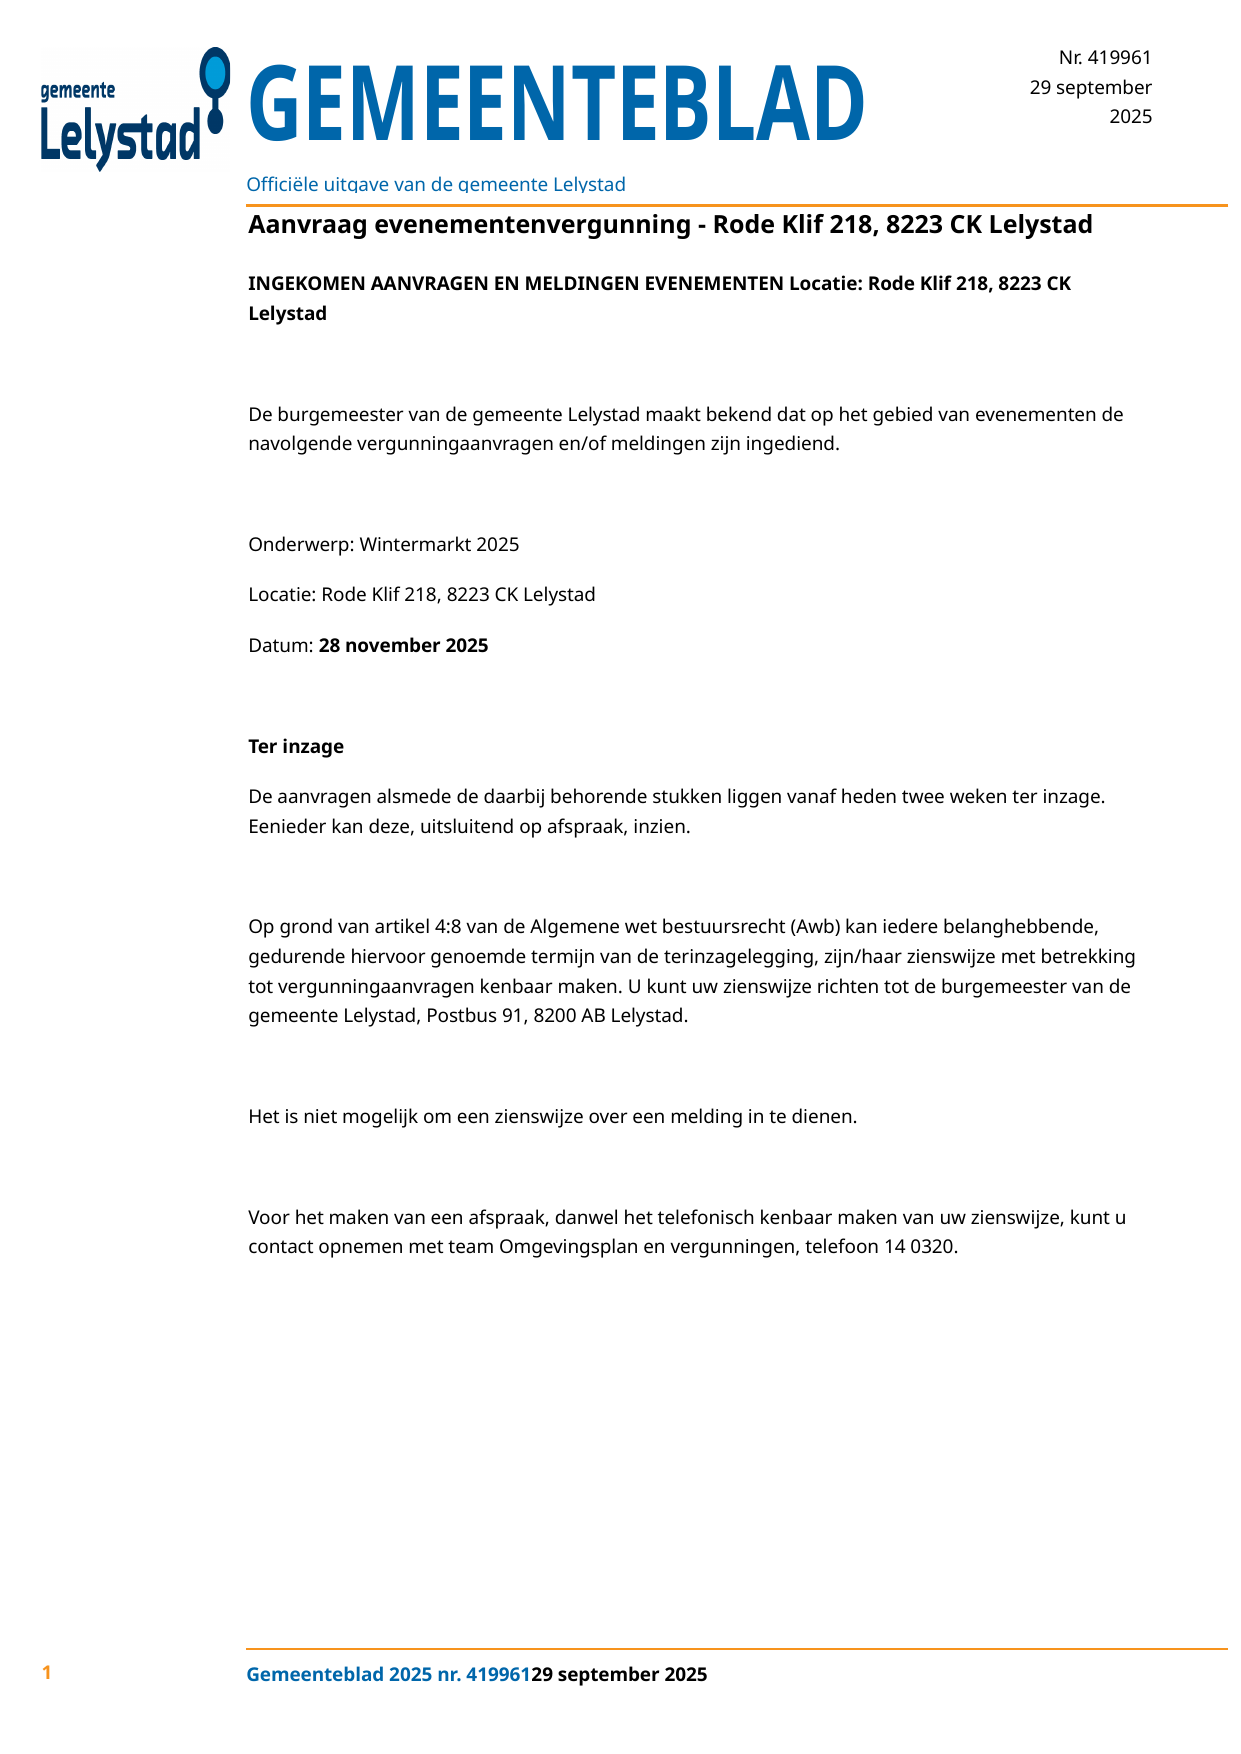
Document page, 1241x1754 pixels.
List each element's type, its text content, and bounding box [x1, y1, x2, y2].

text De aanvragen alsmede de daarbij behorende stukken liggen vanaf heden twee weken ter inzage. Eenieder kan deze, uitsluitend op afspraak, inzien. [248, 783, 1152, 838]
text Locatie: Rode Klif 218, 8223 CK Lelystad [248, 582, 1152, 607]
text Aanvraag evenementenvergunning - Rode Klif 218, 8223 CK Lelystad [248, 207, 1152, 241]
text Op grond van artikel 4:8 van de Algemene wet bestuursrecht (Awb) kan iedere belanghebbende, gedurende hiervoor genoemde termijn van de terinzagelegging, zijn/haar zienswijze met betrekking tot vergunningaanvragen kenbaar maken. U kunt uw zienswijze richten tot de burgemeester van de gemeente Lelystad, Postbus 91, 8200 AB Lelystad. [248, 914, 1152, 1028]
text Ter inzage [248, 733, 1152, 758]
text Onderwerp: Wintermarkt 2025 [248, 531, 1152, 557]
text Datum: 28 november 2025 [248, 632, 1152, 658]
picture [41, 47, 231, 172]
text Het is niet mogelijk om een zienswijze over een melding in te dienen. [248, 1103, 1152, 1129]
text Voor het maken van een afspraak, danwel het telefonisch kenbaar maken van uw zienswijze, kunt u contact opnemen met team Omgevingsplan en vergunningen, telefoon 14 0320. [248, 1204, 1152, 1259]
text De burgemeester van de gemeente Lelystad maakt bekend dat op het gebied van evenementen de navolgende vergunningaanvragen en/of meldingen zijn ingediend. [248, 401, 1152, 456]
text INGEKOMEN AANVRAGEN EN MELDINGEN EVENEMENTEN Locatie: Rode Klif 218, 8223 CK Lelystad [248, 270, 1152, 326]
